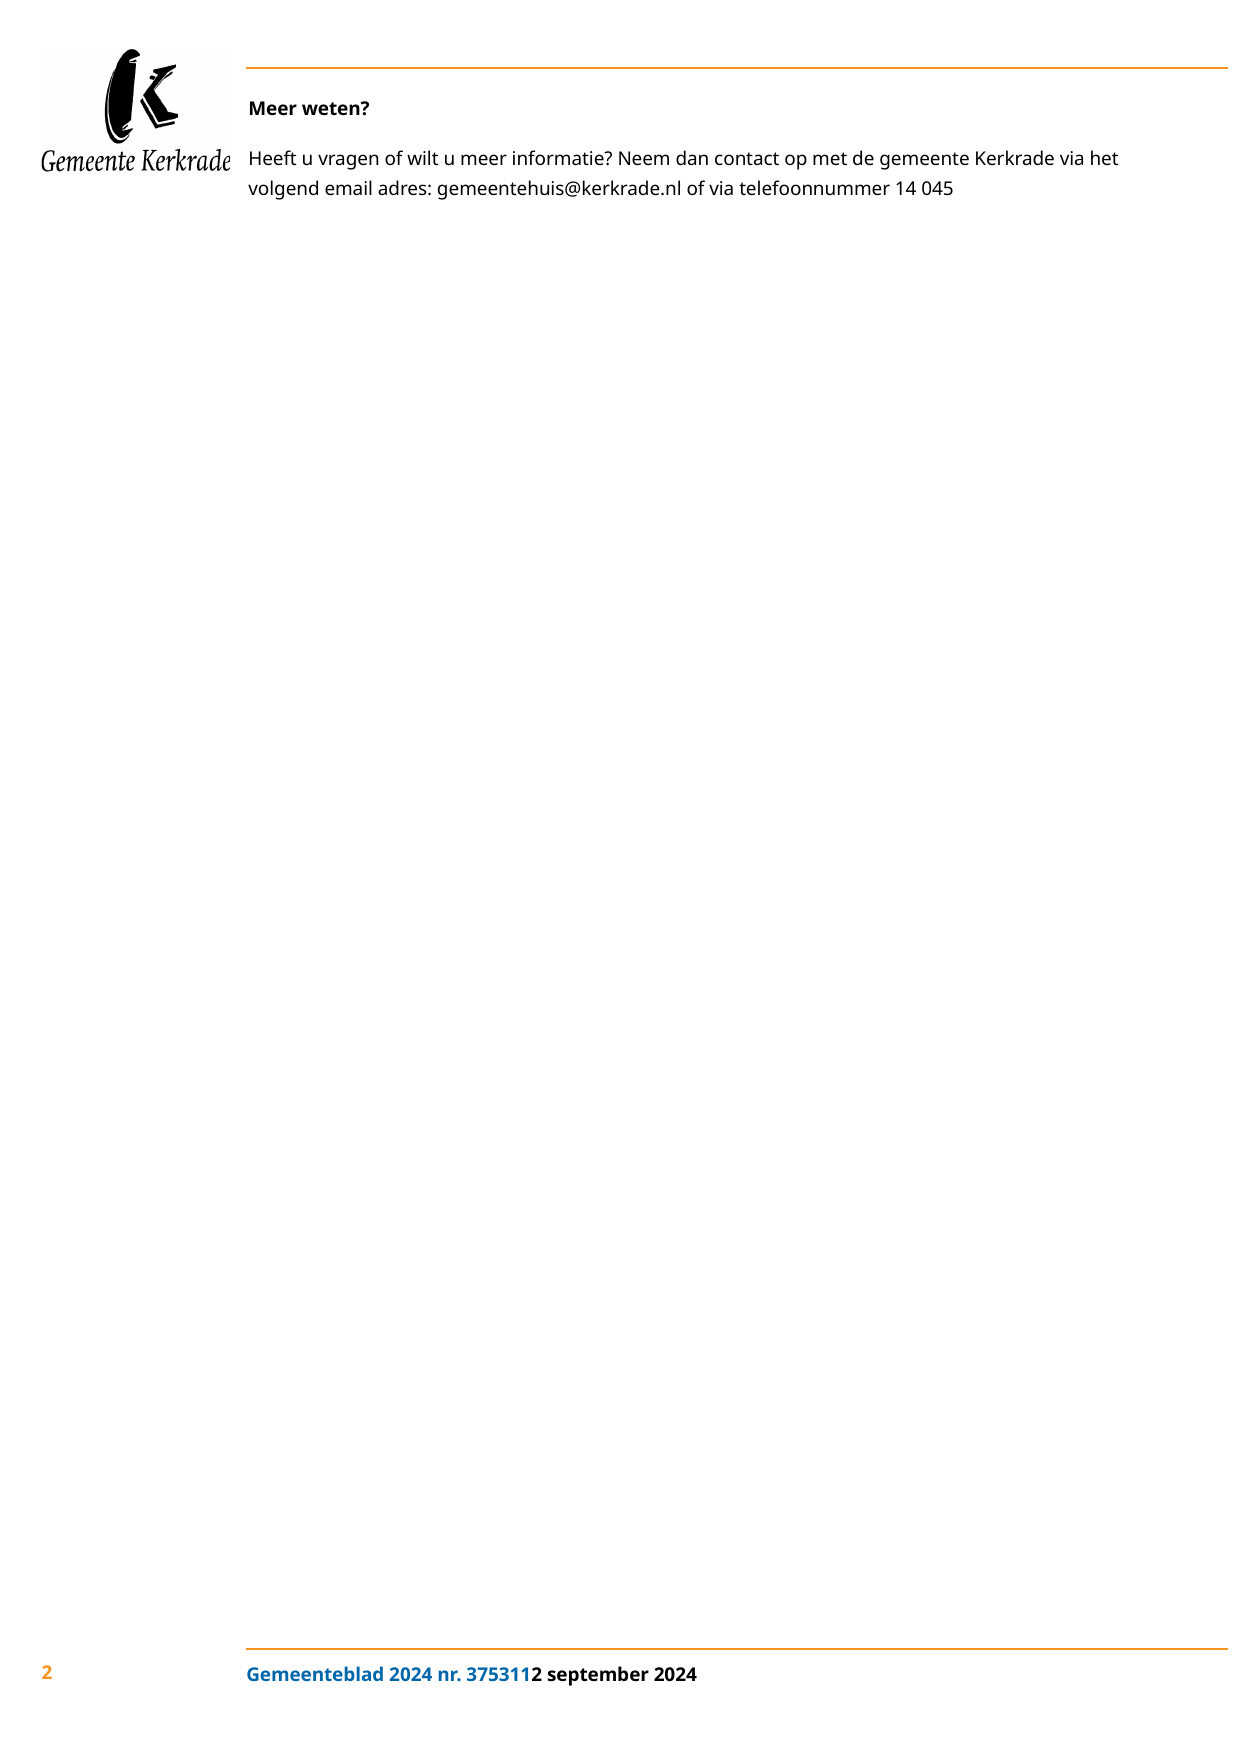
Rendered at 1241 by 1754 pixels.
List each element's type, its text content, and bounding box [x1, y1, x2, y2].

picture [41, 47, 231, 172]
text Heeft u vragen of wilt u meer informatie? Neem dan contact op met de gemeente Kerkrade via het volgend email adres: gemeentehuis@kerkrade.nl of via telefoonnummer 14 045 [248, 145, 1152, 201]
text Meer weten? [248, 95, 1152, 121]
